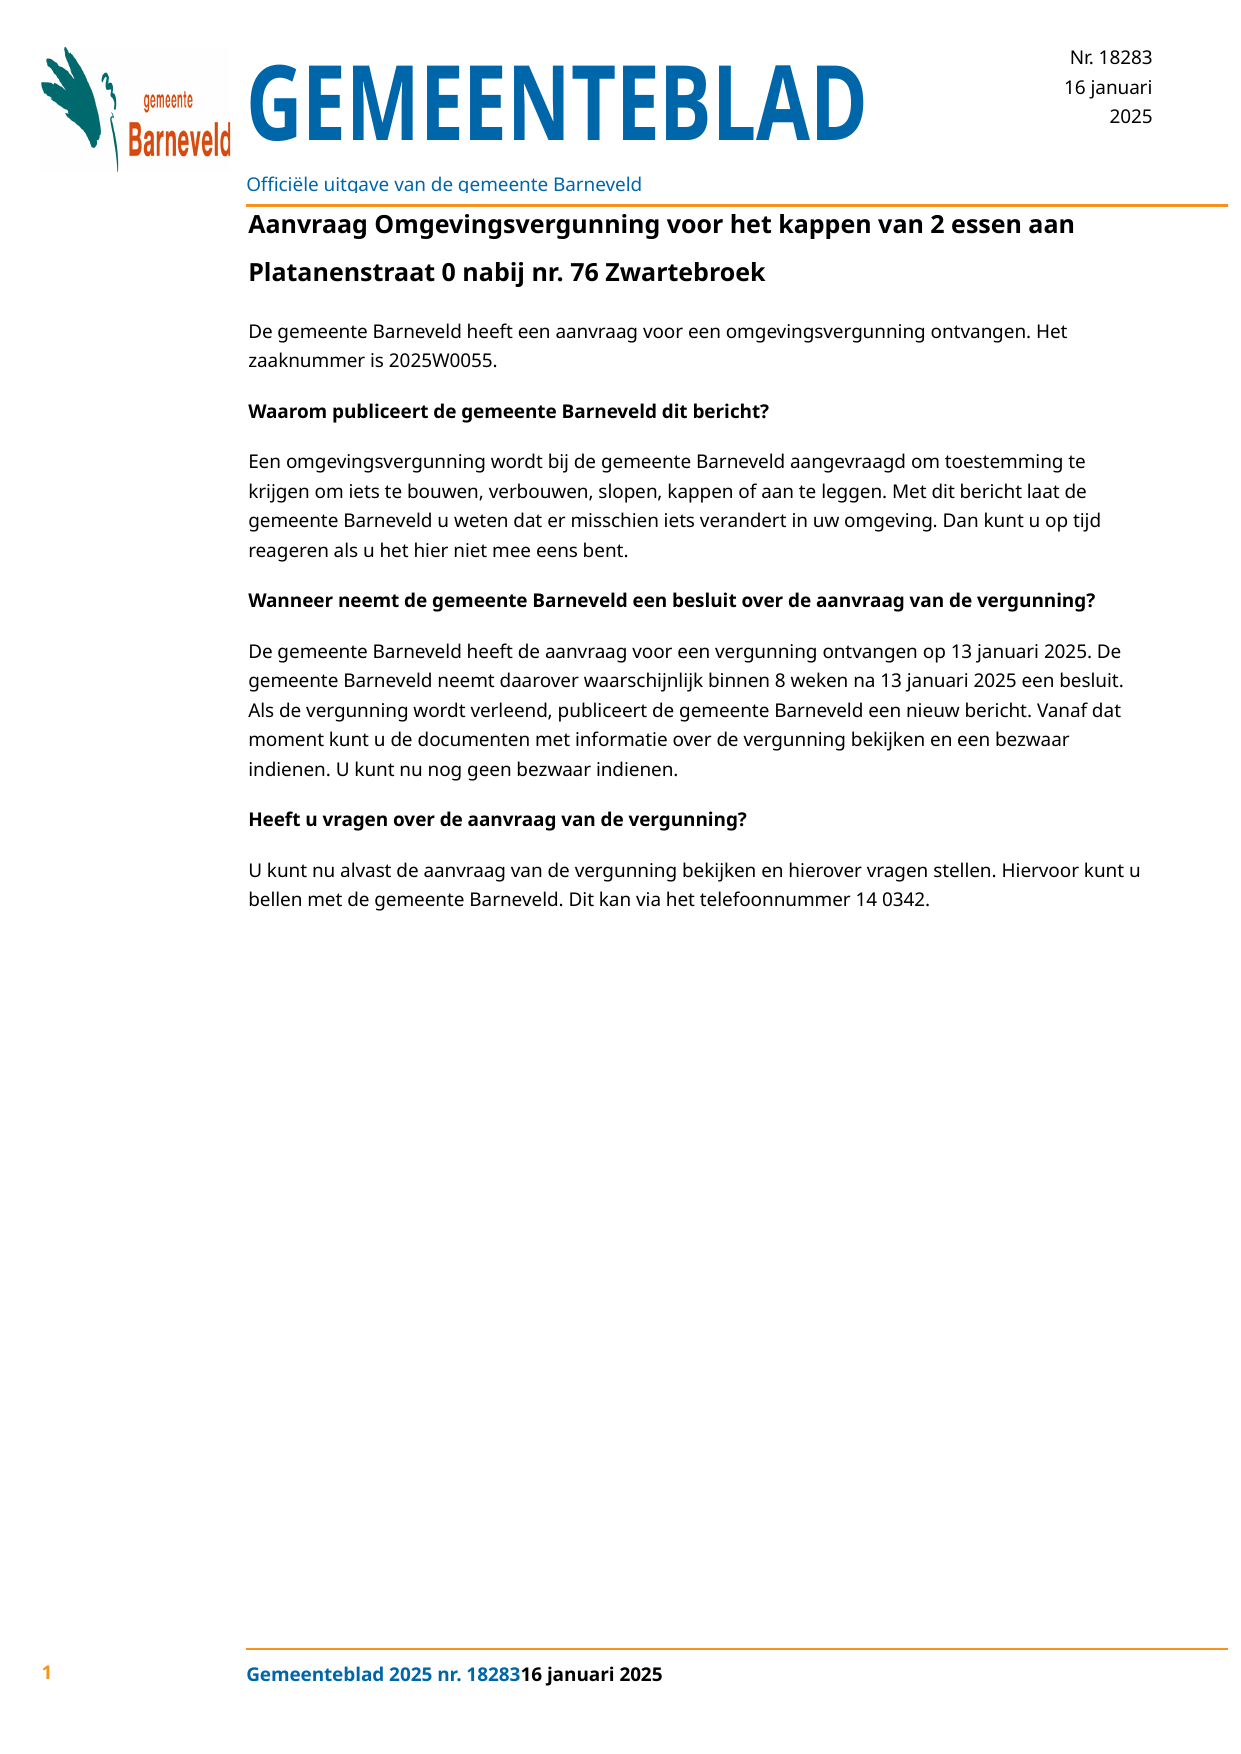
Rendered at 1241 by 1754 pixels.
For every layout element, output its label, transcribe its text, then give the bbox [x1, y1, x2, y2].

text Heeft u vragen over de aanvraag van de vergunning? [248, 807, 1152, 832]
text Wanneer neemt de gemeente Barneveld een besluit over de aanvraag van de vergunning? [248, 587, 1152, 613]
picture [41, 47, 231, 172]
text Waarom publiceert de gemeente Barneveld dit bericht? [248, 398, 1152, 424]
text De gemeente Barneveld heeft een aanvraag voor een omgevingsvergunning ontvangen. Het zaaknummer is 2025W0055. [248, 318, 1152, 373]
text Aanvraag Omgevingsvergunning voor het kappen van 2 essen aan Platanenstraat 0 nabij nr. 76 Zwartebroek [248, 207, 1152, 288]
text De gemeente Barneveld heeft de aanvraag voor een vergunning ontvangen op 13 januari 2025. De gemeente Barneveld neemt daarover waarschijnlijk binnen 8 weken na 13 januari 2025 een besluit. Als de vergunning wordt verleend, publiceert de gemeente Barneveld een nieuw bericht. Vanaf dat moment kunt u de documenten met informatie over de vergunning bekijken en een bezwaar indienen. U kunt nu nog geen bezwaar indienen. [248, 638, 1152, 782]
text U kunt nu alvast de aanvraag van de vergunning bekijken en hierover vragen stellen. Hiervoor kunt u bellen met de gemeente Barneveld. Dit kan via het telefoonnummer 14 0342. [248, 857, 1152, 912]
text Een omgevingsvergunning wordt bij de gemeente Barneveld aangevraagd om toestemming te krijgen om iets te bouwen, verbouwen, slopen, kappen of aan te leggen. Met dit bericht laat de gemeente Barneveld u weten dat er misschien iets verandert in uw omgeving. Dan kunt u op tijd reageren als u het hier niet mee eens bent. [248, 448, 1152, 563]
